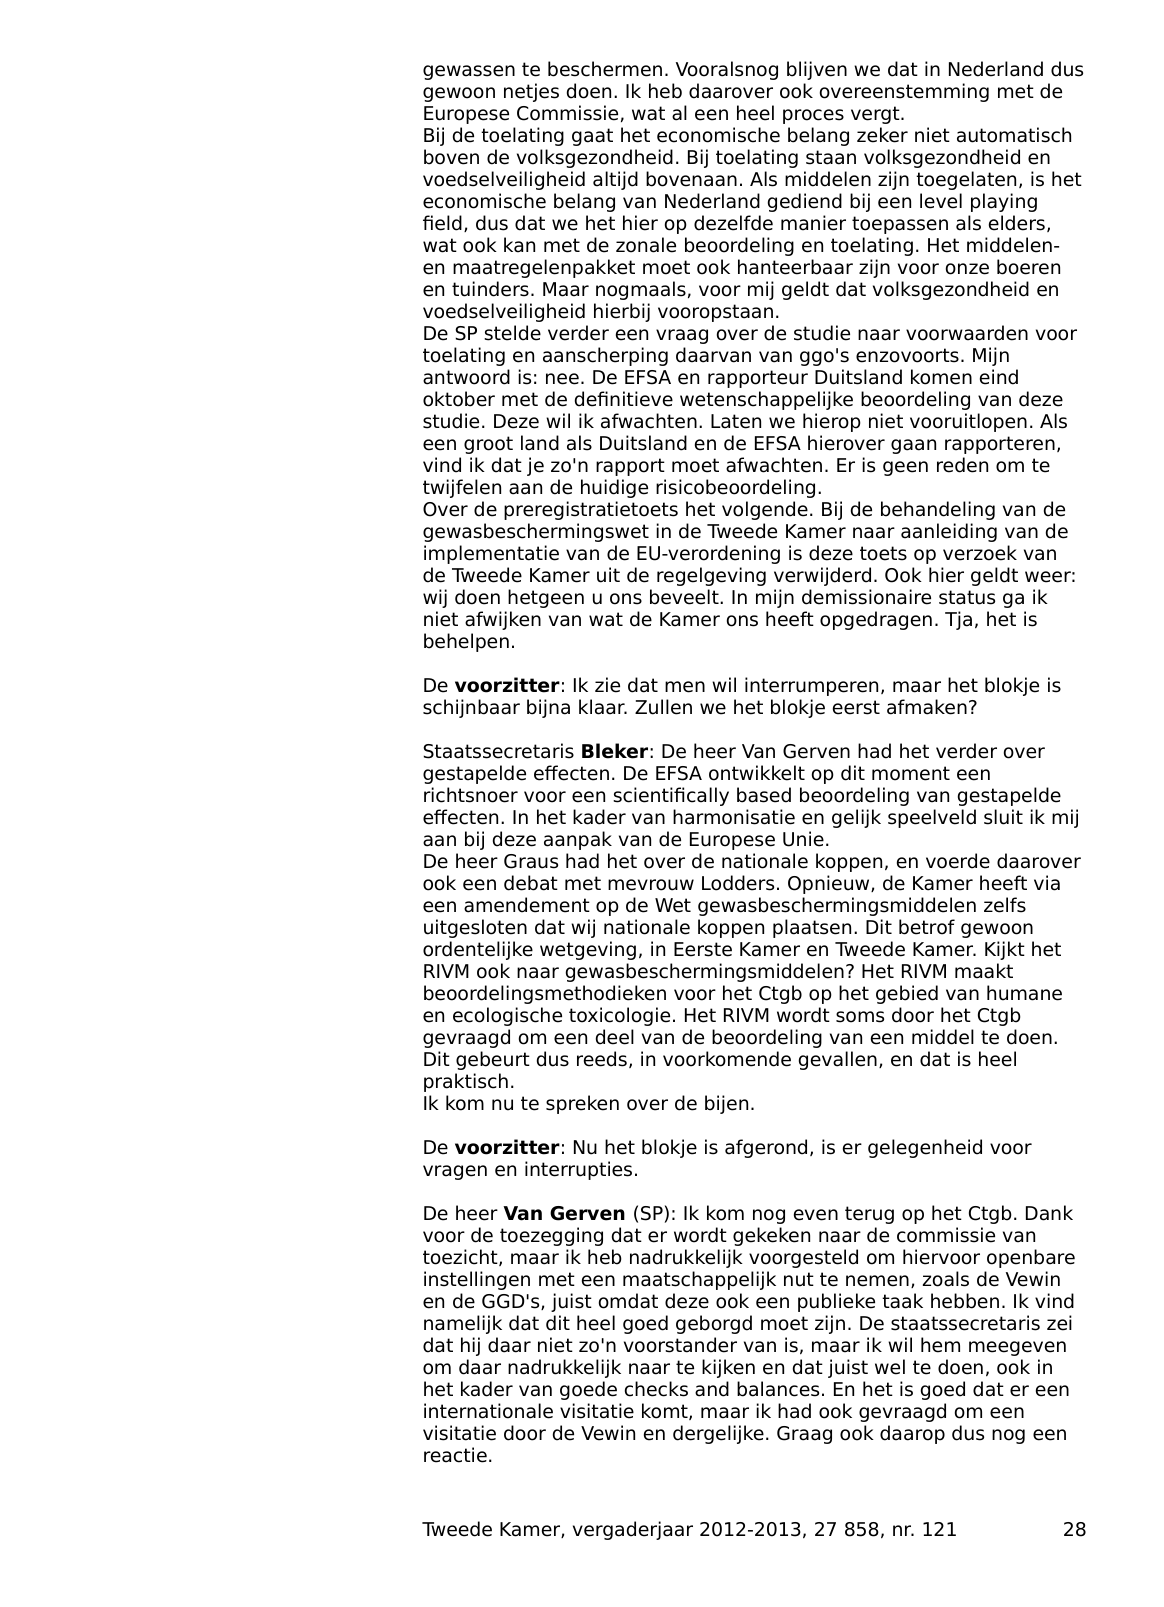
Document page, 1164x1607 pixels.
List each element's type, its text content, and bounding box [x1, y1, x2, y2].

text De voorzitter: Ik zie dat men wil interrumperen, maar het blokje is schijnbaar bijna klaar. Zullen we het blokje eerst afmaken? [422, 675, 1087, 719]
text De heer Van Gerven (SP): Ik kom nog even terug op het Ctgb. Dank voor de toezegging dat er wordt gekeken naar de commissie van toezicht, maar ik heb nadrukkelijk voorgesteld om hiervoor openbare instellingen met een maatschappelijk nut te nemen, zoals de Vewin en de GGD's, juist omdat deze ook een publieke taak hebben. Ik vind namelijk dat dit heel goed geborgd moet zijn. De staatssecretaris zei dat hij daar niet zo'n voorstander van is, maar ik wil hem meegeven om daar nadrukkelijk naar te kijken en dat juist wel te doen, ook in het kader van goede checks and balances. En het is goed dat er een internationale visitatie komt, maar ik had ook gevraagd om een visitatie door de Vewin en dergelijke. Graag ook daarop dus nog een reactie. [422, 1203, 1087, 1467]
text Over de preregistratietoets het volgende. Bij de behandeling van de gewasbeschermingswet in de Tweede Kamer naar aanleiding van de implementatie van de EU-verordening is deze toets op verzoek van de Tweede Kamer uit de regelgeving verwijderd. Ook hier geldt weer: wij doen hetgeen u ons beveelt. In mijn demissionaire status ga ik niet afwijken van wat de Kamer ons heeft opgedragen. Tja, het is behelpen. [422, 499, 1087, 652]
text Ik kom nu te spreken over de bijen. [422, 1092, 1087, 1114]
text Bij de toelating gaat het economische belang zeker niet automatisch boven de volksgezondheid. Bij toelating staan volksgezondheid en voedselveiligheid altijd bovenaan. Als middelen zijn toegelaten, is het economische belang van Nederland gediend bij een level playing field, dus dat we het hier op dezelfde manier toepassen als elders, wat ook kan met de zonale beoordeling en toelating. Het middelen- en maatregelenpakket moet ook hanteerbaar zijn voor onze boeren en tuinders. Maar nogmaals, voor mij geldt dat volksgezondheid en voedselveiligheid hierbij vooropstaan. [422, 125, 1087, 323]
text De SP stelde verder een vraag over de studie naar voorwaarden voor toelating en aanscherping daarvan van ggo's enzovoorts. Mijn antwoord is: nee. De EFSA en rapporteur Duitsland komen eind oktober met de definitieve wetenschappelijke beoordeling van deze studie. Deze wil ik afwachten. Laten we hierop niet vooruitlopen. Als een groot land als Duitsland en de EFSA hierover gaan rapporteren, vind ik dat je zo'n rapport moet afwachten. Er is geen reden om te twijfelen aan de huidige risicobeoordeling. [422, 323, 1087, 499]
text De heer Graus had het over de nationale koppen, en voerde daarover ook een debat met mevrouw Lodders. Opnieuw, de Kamer heeft via een amendement op de Wet gewasbeschermingsmiddelen zelfs uitgesloten dat wij nationale koppen plaatsen. Dit betrof gewoon ordentelijke wetgeving, in Eerste Kamer en Tweede Kamer. Kijkt het RIVM ook naar gewasbeschermingsmiddelen? Het RIVM maakt beoordelingsmethodieken voor het Ctgb op het gebied van humane en ecologische toxicologie. Het RIVM wordt soms door het Ctgb gevraagd om een deel van de beoordeling van een middel te doen. Dit gebeurt dus reeds, in voorkomende gevallen, en dat is heel praktisch. [422, 851, 1087, 1092]
text gewassen te beschermen. Vooralsnog blijven we dat in Nederland dus gewoon netjes doen. Ik heb daarover ook overeenstemming met de Europese Commissie, wat al een heel proces vergt. [422, 59, 1087, 125]
text Staatssecretaris Bleker: De heer Van Gerven had het verder over gestapelde effecten. De EFSA ontwikkelt op dit moment een richtsnoer voor een scientifically based beoordeling van gestapelde effecten. In het kader van harmonisatie en gelijk speelveld sluit ik mij aan bij deze aanpak van de Europese Unie. [422, 741, 1087, 851]
text De voorzitter: Nu het blokje is afgerond, is er gelegenheid voor vragen en interrupties. [422, 1137, 1087, 1181]
